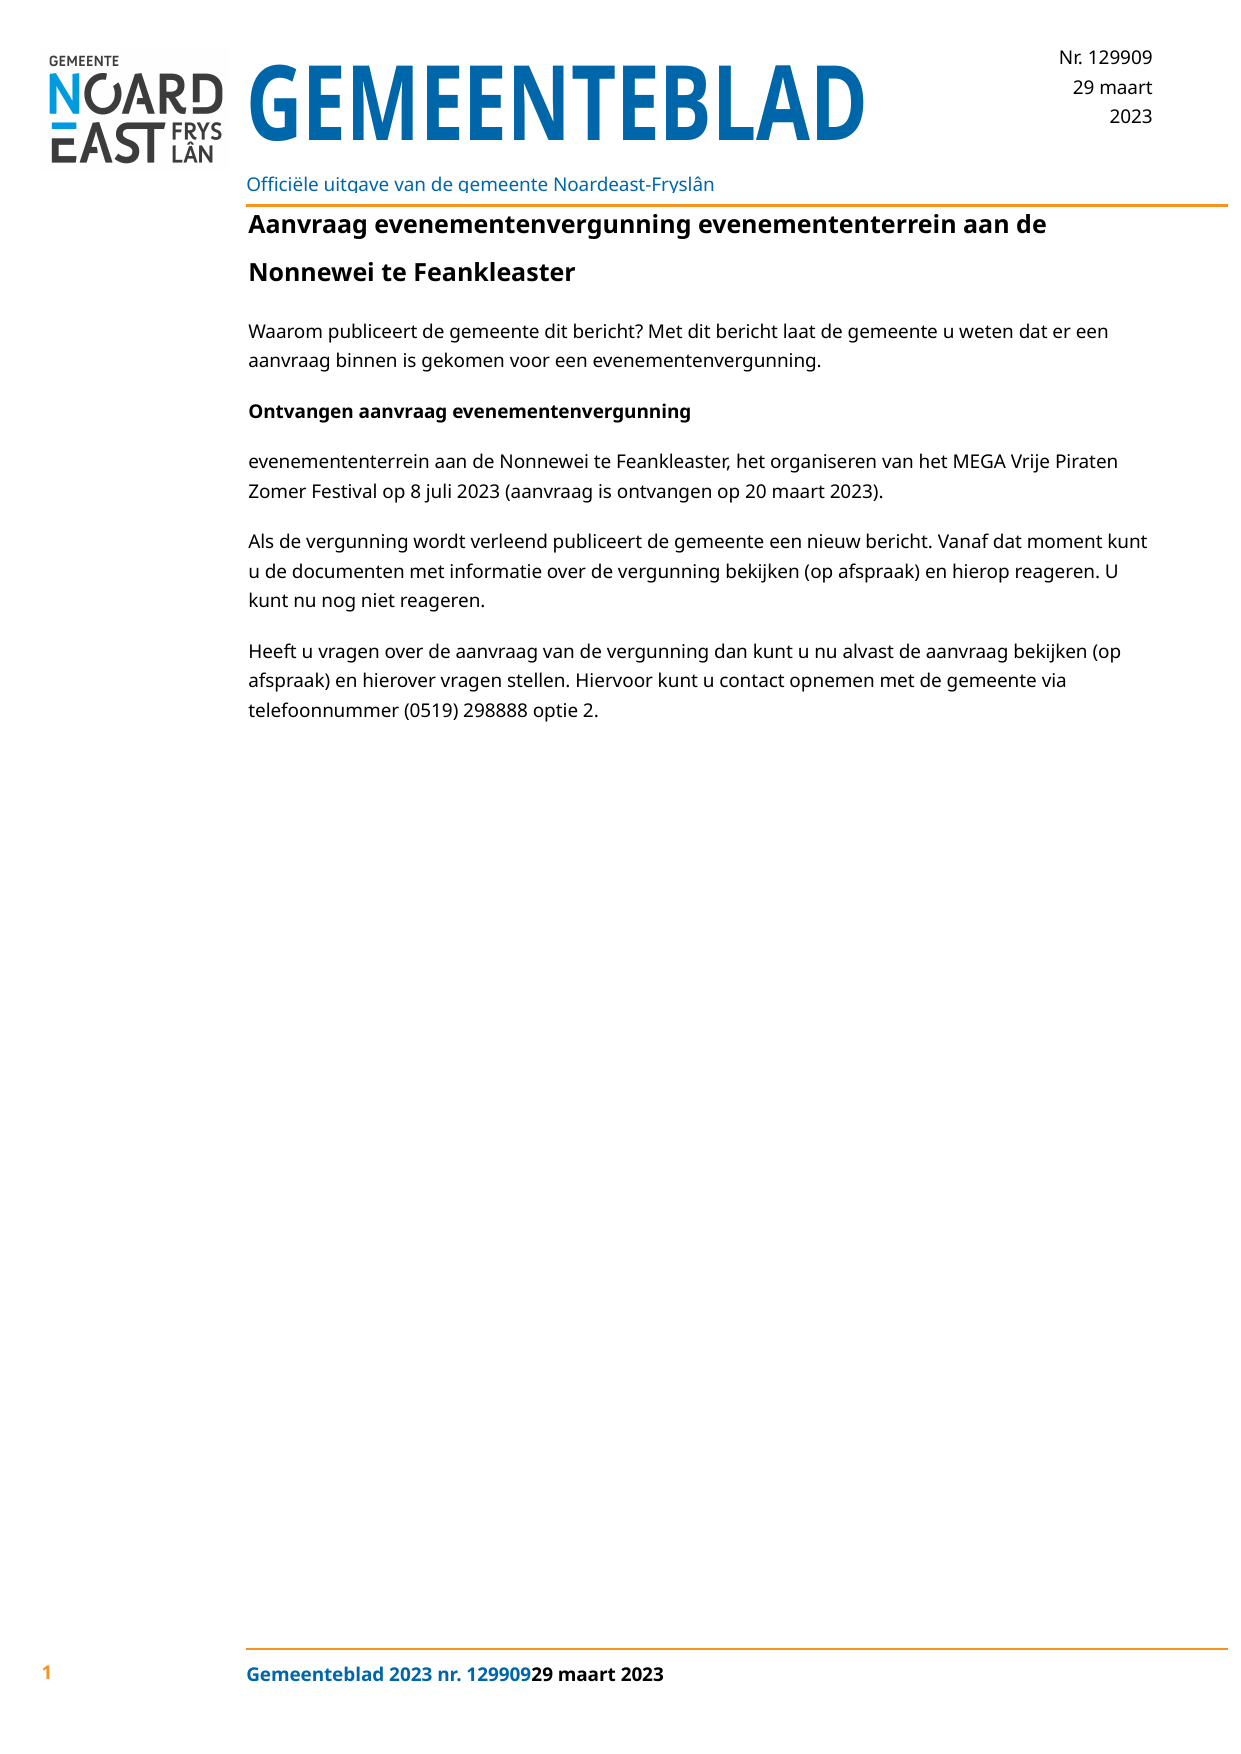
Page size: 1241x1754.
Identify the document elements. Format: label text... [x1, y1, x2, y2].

picture [41, 47, 231, 172]
text Aanvraag evenementenvergunning evenemententerrein aan de Nonnewei te Feankleaster [248, 207, 1152, 288]
text evenemententerrein aan de Nonnewei te Feankleaster, het organiseren van het MEGA Vrije Piraten Zomer Festival op 8 juli 2023 (aanvraag is ontvangen op 20 maart 2023). [248, 448, 1152, 504]
text Heeft u vragen over de aanvraag van de vergunning dan kunt u nu alvast de aanvraag bekijken (op afspraak) en hierover vragen stellen. Hiervoor kunt u contact opnemen met de gemeente via telefoonnummer (0519) 298888 optie 2. [248, 638, 1152, 723]
text Ontvangen aanvraag evenementenvergunning [248, 398, 1152, 424]
text Als de vergunning wordt verleend publiceert de gemeente een nieuw bericht. Vanaf dat moment kunt u de documenten met informatie over de vergunning bekijken (op afspraak) en hierop reageren. U kunt nu nog niet reageren. [248, 528, 1152, 613]
text Waarom publiceert de gemeente dit bericht? Met dit bericht laat de gemeente u weten dat er een aanvraag binnen is gekomen voor een evenementenvergunning. [248, 318, 1152, 373]
